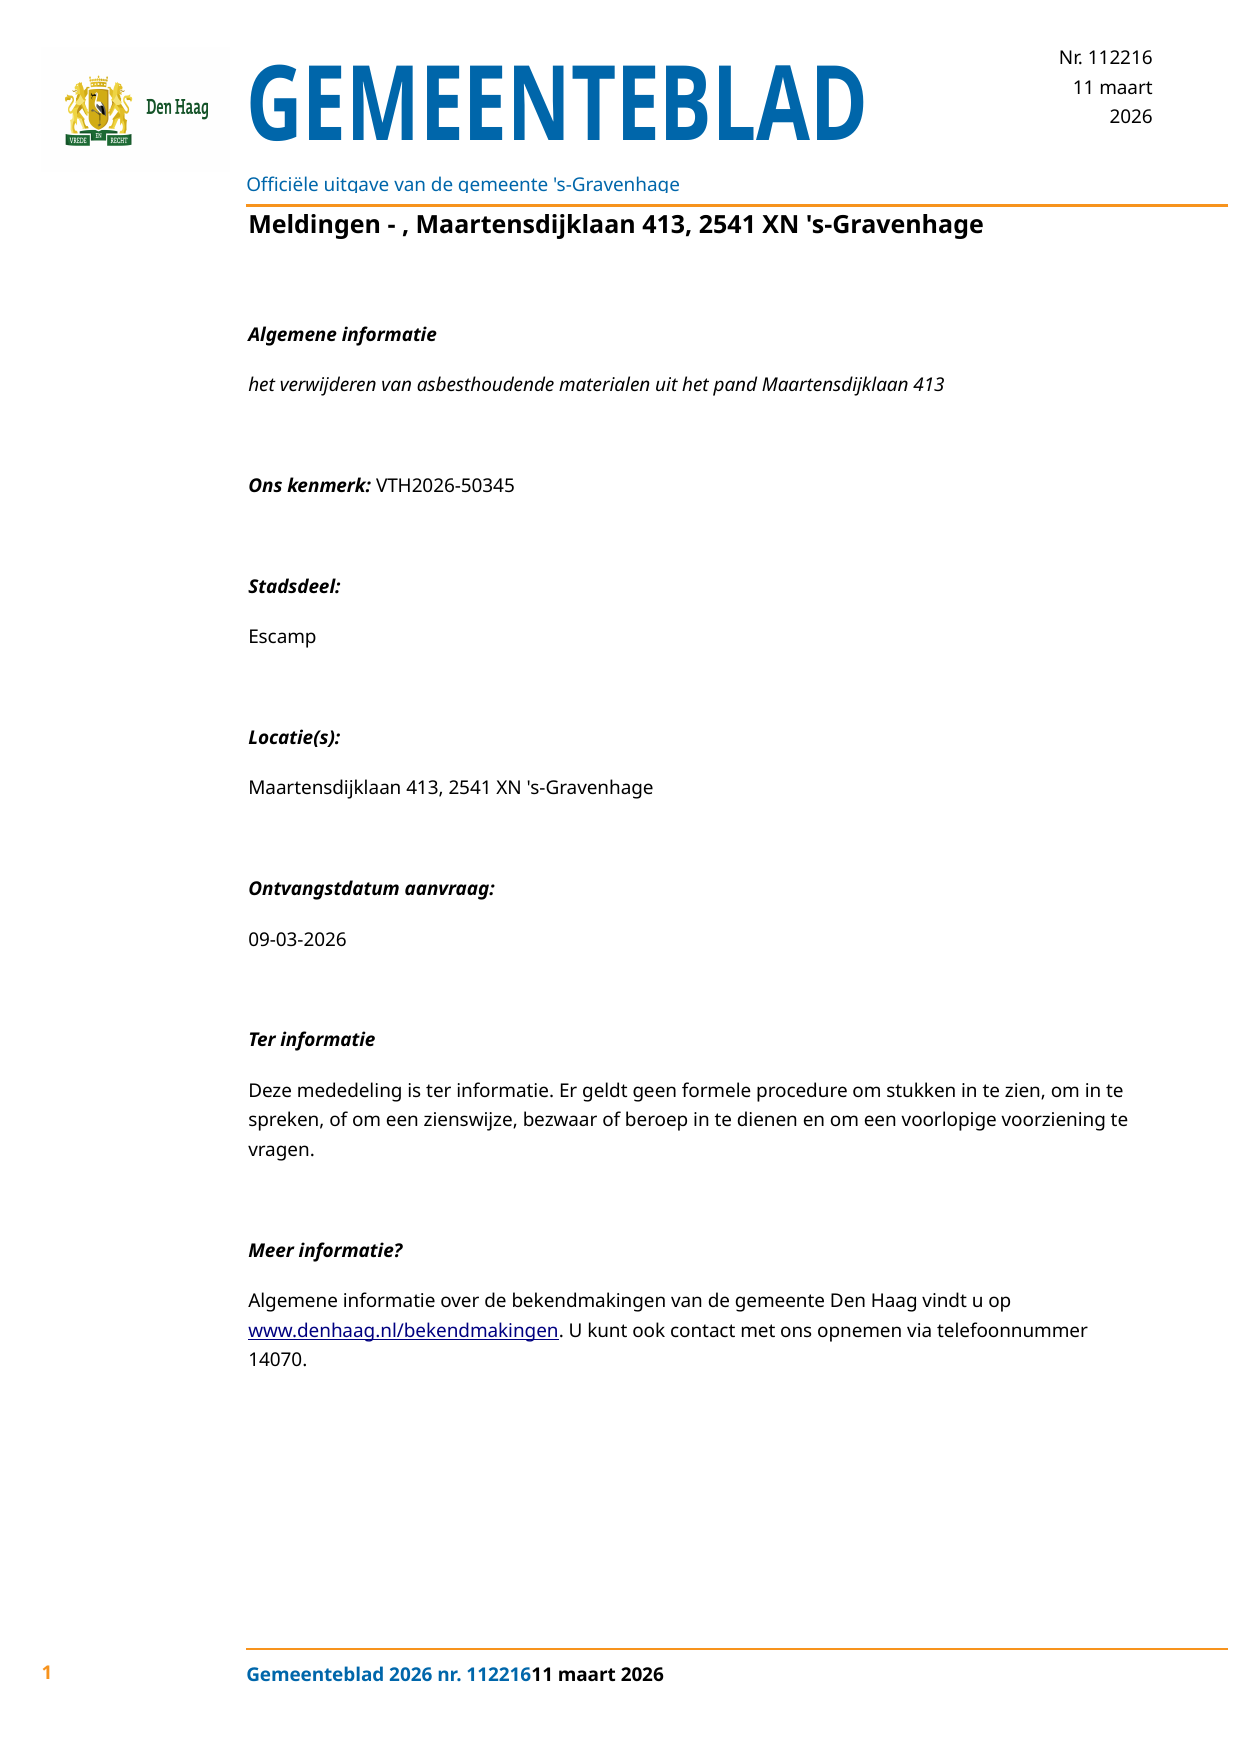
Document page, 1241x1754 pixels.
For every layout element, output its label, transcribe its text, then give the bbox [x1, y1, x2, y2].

text Escamp [248, 623, 1152, 649]
text Meldingen - , Maartensdijklaan 413, 2541 XN 's-Gravenhage [248, 207, 1152, 241]
text Algemene informatie [248, 321, 1152, 346]
text Ontvangstdatum aanvraag: [248, 875, 1152, 901]
text Algemene informatie over de bekendmakingen van de gemeente Den Haag vindt u op www.denhaag.nl/bekendmakingen. U kunt ook contact met ons opnemen via telefoonnummer 14070. [248, 1287, 1152, 1372]
text Locatie(s): [248, 724, 1152, 750]
picture [41, 47, 231, 172]
text Ons kenmerk: VTH2026-50345 [248, 472, 1152, 498]
text 09-03-2026 [248, 926, 1152, 951]
text Stadsdeel: [248, 573, 1152, 598]
text Ter informatie [248, 1027, 1152, 1052]
text Meer informatie? [248, 1237, 1152, 1263]
text Deze mededeling is ter informatie. Er geldt geen formele procedure om stukken in te zien, om in te spreken, of om een zienswijze, bezwaar of beroep in te dienen en om een voorlopige voorziening te vragen. [248, 1077, 1152, 1162]
text Maartensdijklaan 413, 2541 XN 's-Gravenhage [248, 774, 1152, 800]
text het verwijderen van asbesthoudende materialen uit het pand Maartensdijklaan 413 [248, 371, 1152, 397]
